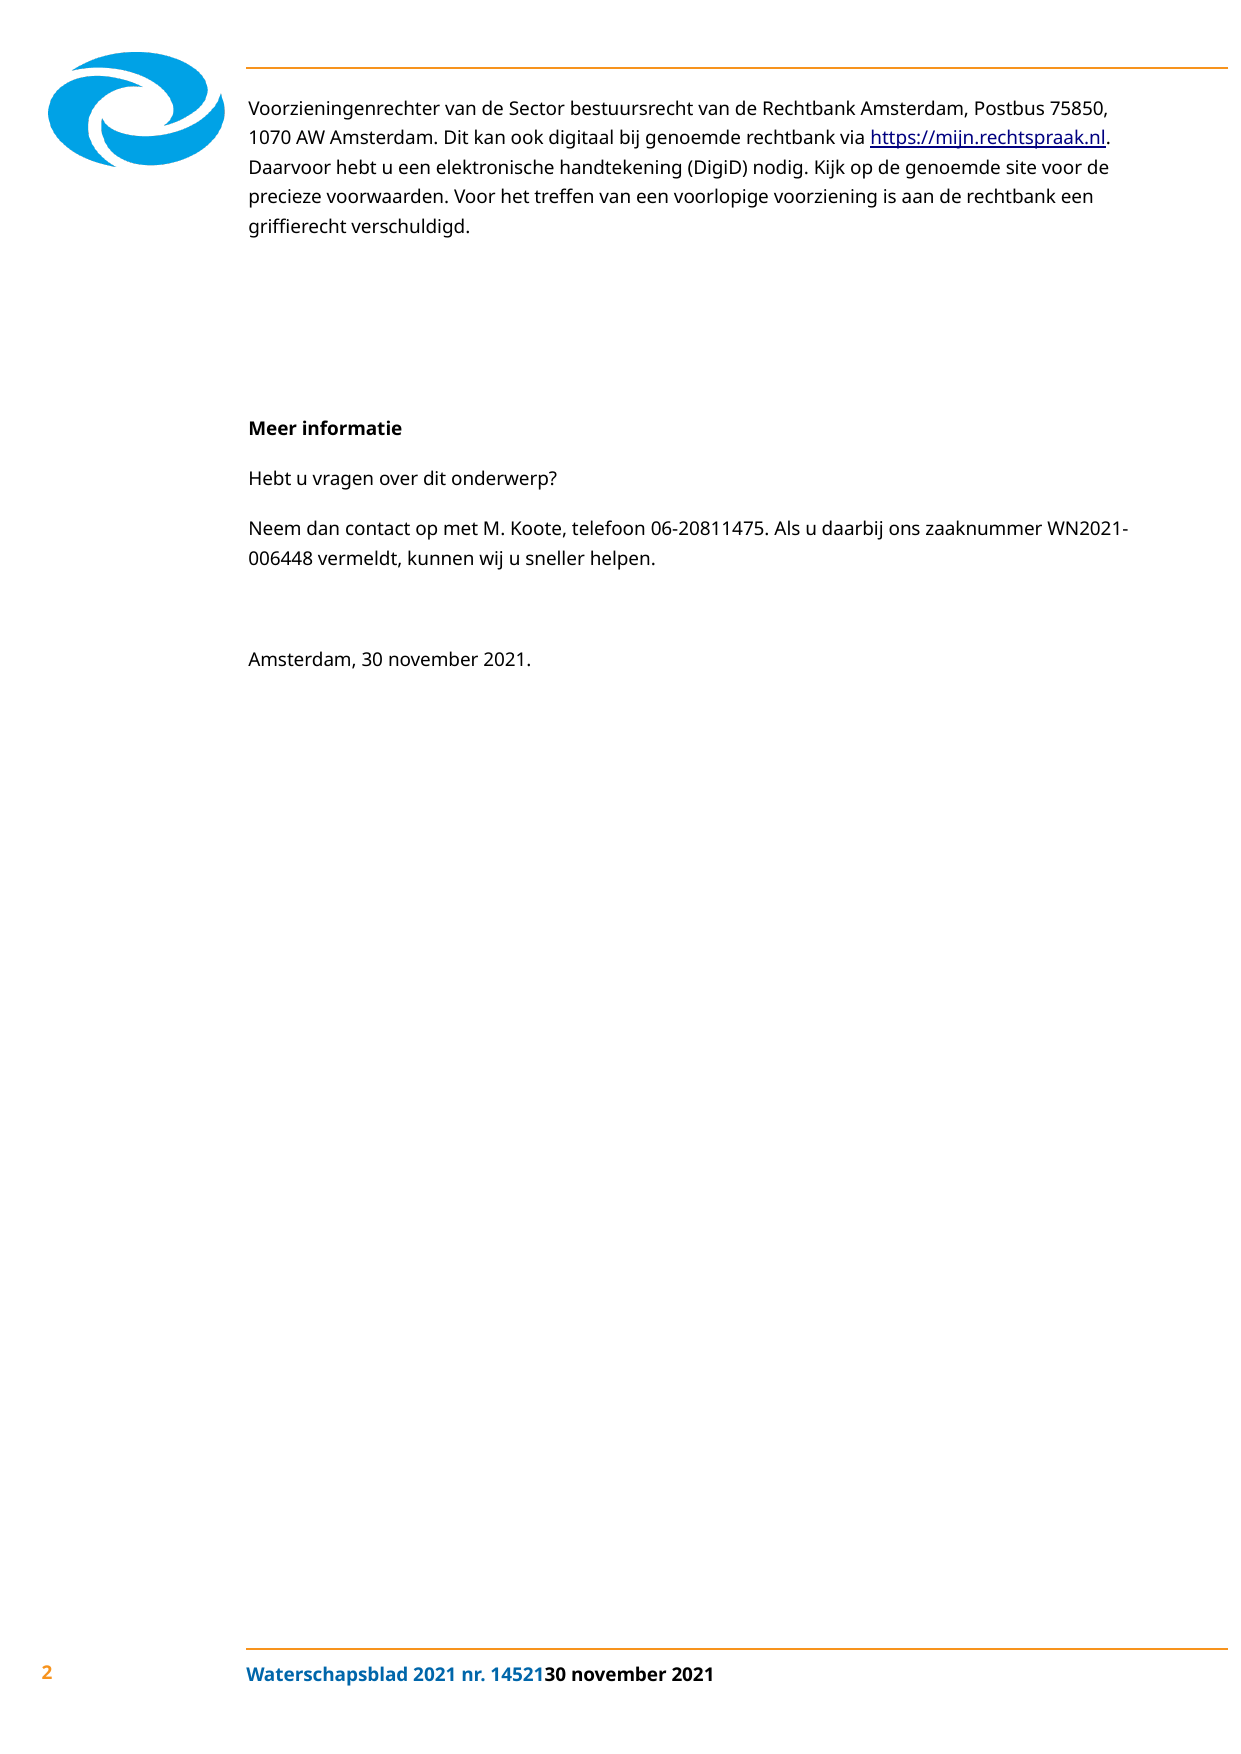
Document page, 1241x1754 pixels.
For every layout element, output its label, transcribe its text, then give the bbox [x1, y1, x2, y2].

text Amsterdam, 30 november 2021. [248, 646, 1152, 672]
text Voorzieningenrechter van de Sector bestuursrecht van de Rechtbank Amsterdam, Postbus 75850, 1070 AW Amsterdam. Dit kan ook digitaal bij genoemde rechtbank via https://mijn.rechtspraak.nl. Daarvoor hebt u een elektronische handtekening (DigiD) nodig. Kijk op de genoemde site voor de precieze voorwaarden. Voor het treffen van een voorlopige voorziening is aan de rechtbank een griffierecht verschuldigd. [248, 95, 1152, 239]
picture [41, 47, 231, 172]
text Hebt u vragen over dit onderwerp? [248, 465, 1152, 491]
text Meer informatie [248, 415, 1152, 441]
text Neem dan contact op met M. Koote, telefoon 06-20811475. Als u daarbij ons zaaknummer WN2021-006448 vermeldt, kunnen wij u sneller helpen. [248, 516, 1152, 571]
